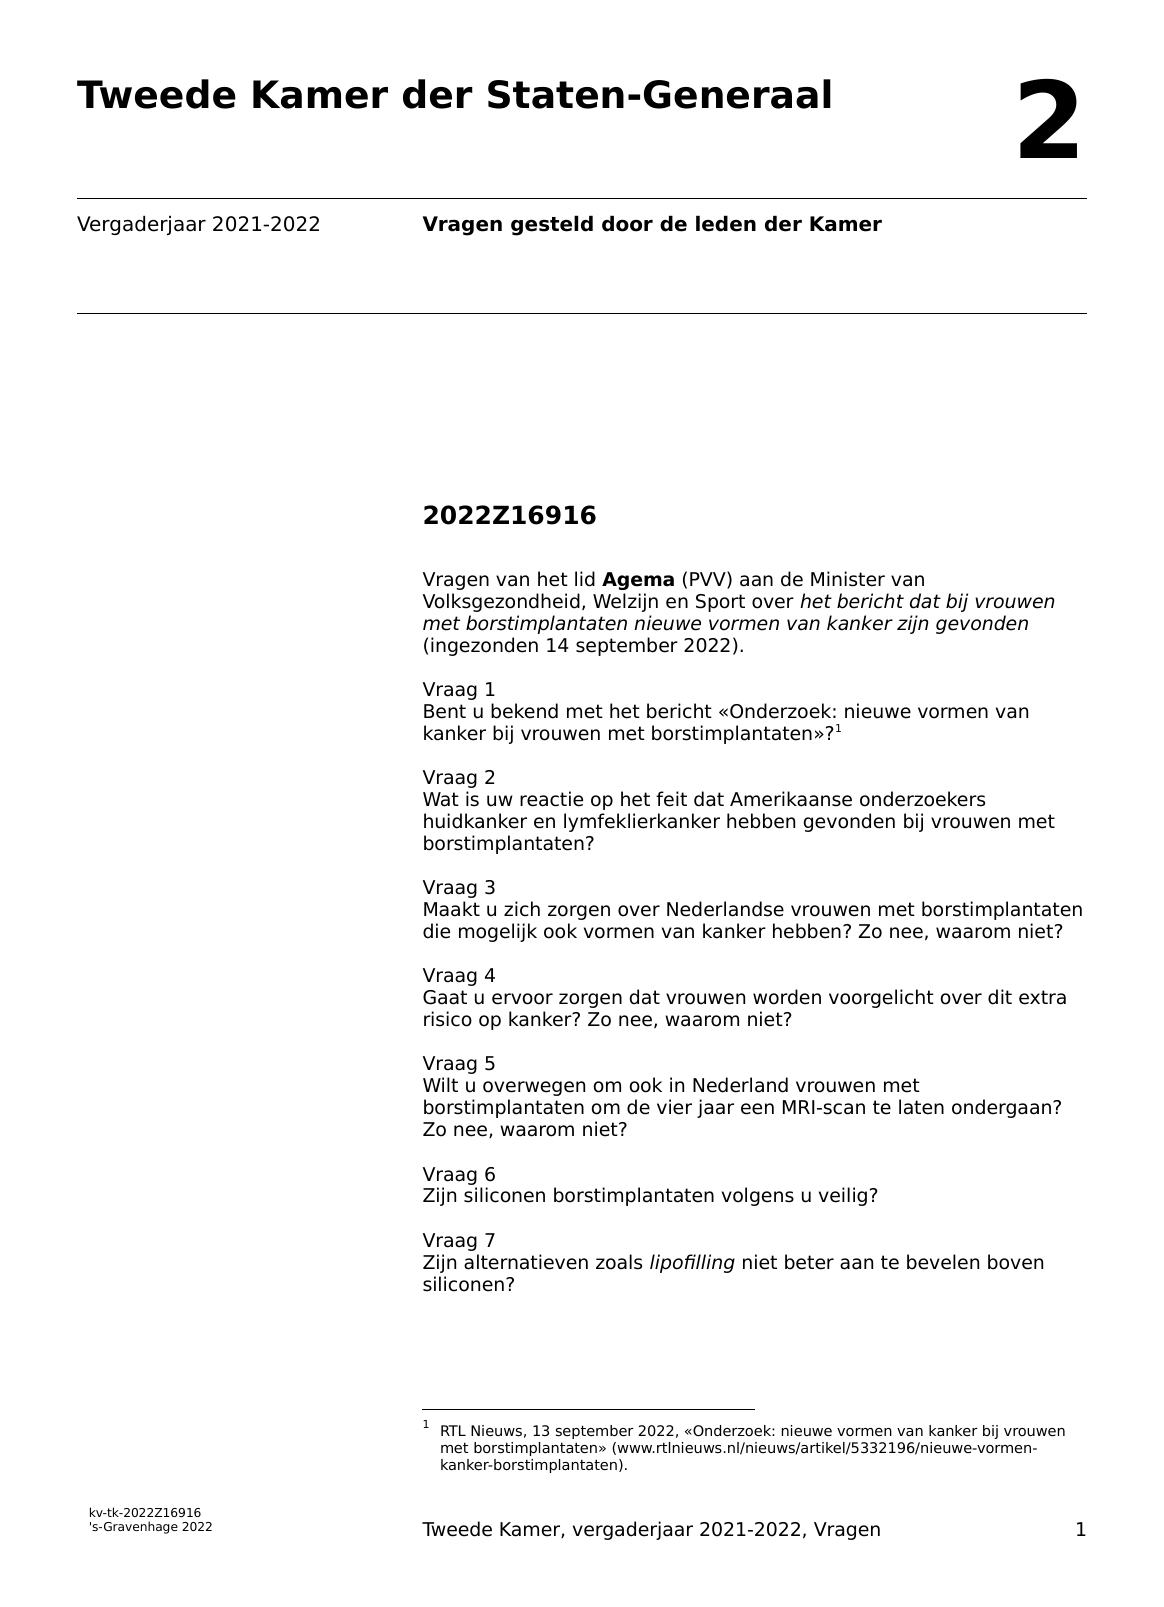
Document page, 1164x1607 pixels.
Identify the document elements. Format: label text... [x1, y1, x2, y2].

text 's-Gravenhage 2022 [88, 1520, 323, 1534]
text Vraag 3 [422, 877, 1087, 899]
text kv-tk-2022Z16916 [88, 1506, 323, 1520]
text 2022Z16916 [422, 501, 1087, 531]
text Vraag 7 [422, 1229, 1087, 1252]
text Zijn alternatieven zoals lipofilling niet beter aan te bevelen boven siliconen? [422, 1252, 1087, 1296]
text Vragen van het lid Agema (PVV) aan de Minister van Volksgezondheid, Welzijn en Sport over het bericht dat bij vrouwen met borstimplantaten nieuwe vormen van kanker zijn gevonden (ingezonden 14 september 2022). [422, 569, 1087, 657]
text Bent u bekend met het bericht «Onderzoek: nieuwe vormen van kanker bij vrouwen met borstimplantaten»? [422, 701, 1087, 745]
text Vraag 1 [422, 679, 1087, 701]
text Zijn siliconen borstimplantaten volgens u veilig? [422, 1185, 1087, 1207]
table_header Tweede Kamer der Staten-Generaal [77, 59, 886, 198]
text Wilt u overwegen om ook in Nederland vrouwen met borstimplantaten om de vier jaar een MRI-scan te laten ondergaan? Zo nee, waarom niet? [422, 1075, 1087, 1141]
text Vraag 6 [422, 1163, 1087, 1185]
table_cell Vergaderjaar 2021-2022 [77, 199, 422, 313]
table_cell Vragen gesteld door de leden der Kamer [422, 199, 1087, 313]
text Wat is uw reactie op het feit dat Amerikaanse onderzoekers huidkanker en lymfeklierkanker hebben gevonden bij vrouwen met borstimplantaten? [422, 789, 1087, 855]
table_header 2 [886, 59, 1087, 198]
text Vraag 4 [422, 965, 1087, 987]
text Vraag 5 [422, 1053, 1087, 1075]
text Maakt u zich zorgen over Nederlandse vrouwen met borstimplantaten die mogelijk ook vormen van kanker hebben? Zo nee, waarom niet? [422, 899, 1087, 943]
text RTL Nieuws, 13 september 2022, «Onderzoek: nieuwe vormen van kanker bij vrouwen met borstimplantaten» (www.rtlnieuws.nl/nieuws/artikel/5332196/nieuwe-vormen-kanker-borstimplantaten). [422, 1418, 1087, 1474]
text Vraag 2 [422, 767, 1087, 789]
text Gaat u ervoor zorgen dat vrouwen worden voorgelicht over dit extra risico op kanker? Zo nee, waarom niet? [422, 987, 1087, 1031]
